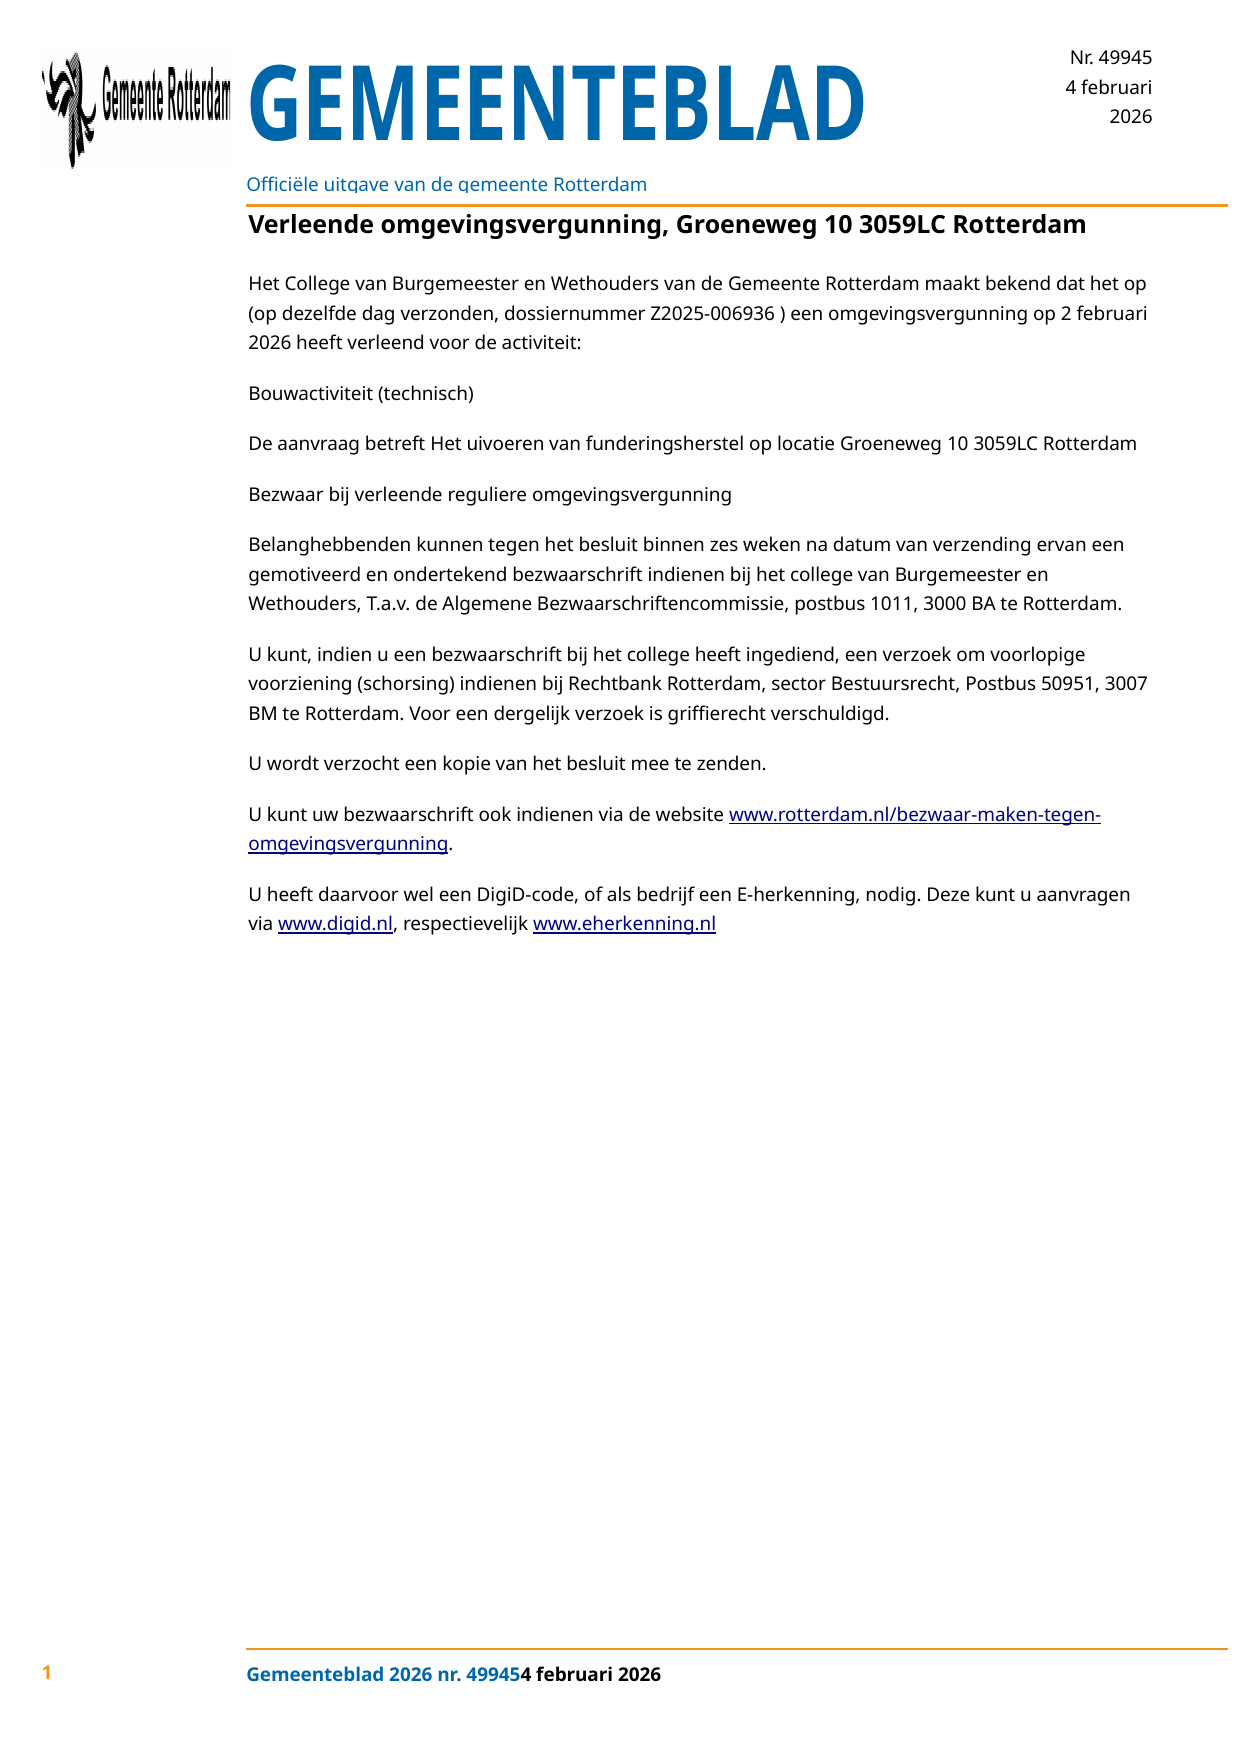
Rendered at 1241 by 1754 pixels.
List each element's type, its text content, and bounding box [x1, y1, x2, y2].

text Het College van Burgemeester en Wethouders van de Gemeente Rotterdam maakt bekend dat het op (op dezelfde dag verzonden, dossiernummer Z2025-006936 ) een omgevingsvergunning op 2 februari 2026 heeft verleend voor de activiteit: [248, 270, 1152, 355]
text De aanvraag betreft Het uivoeren van funderingsherstel op locatie Groeneweg 10 3059LC Rotterdam [248, 430, 1152, 456]
text Belanghebbenden kunnen tegen het besluit binnen zes weken na datum van verzending ervan een gemotiveerd en ondertekend bezwaarschrift indienen bij het college van Burgemeester en Wethouders, T.a.v. de Algemene Bezwaarschriftencommissie, postbus 1011, 3000 BA te Rotterdam. [248, 531, 1152, 616]
text U kunt uw bezwaarschrift ook indienen via de website www.rotterdam.nl/bezwaar-maken-tegen-omgevingsvergunning. [248, 801, 1152, 856]
text U wordt verzocht een kopie van het besluit mee te zenden. [248, 750, 1152, 776]
picture [41, 47, 231, 172]
text Bezwaar bij verleende reguliere omgevingsvergunning [248, 481, 1152, 506]
text Bouwactiviteit (technisch) [248, 380, 1152, 406]
text U kunt, indien u een bezwaarschrift bij het college heeft ingediend, een verzoek om voorlopige voorziening (schorsing) indienen bij Rechtbank Rotterdam, sector Bestuursrecht, Postbus 50951, 3007 BM te Rotterdam. Voor een dergelijk verzoek is griffierecht verschuldigd. [248, 641, 1152, 726]
text Verleende omgevingsvergunning, Groeneweg 10 3059LC Rotterdam [248, 207, 1152, 241]
text U heeft daarvoor wel een DigiD-code, of als bedrijf een E-herkenning, nodig. Deze kunt u aanvragen via www.digid.nl, respectievelijk www.eherkenning.nl [248, 881, 1152, 936]
